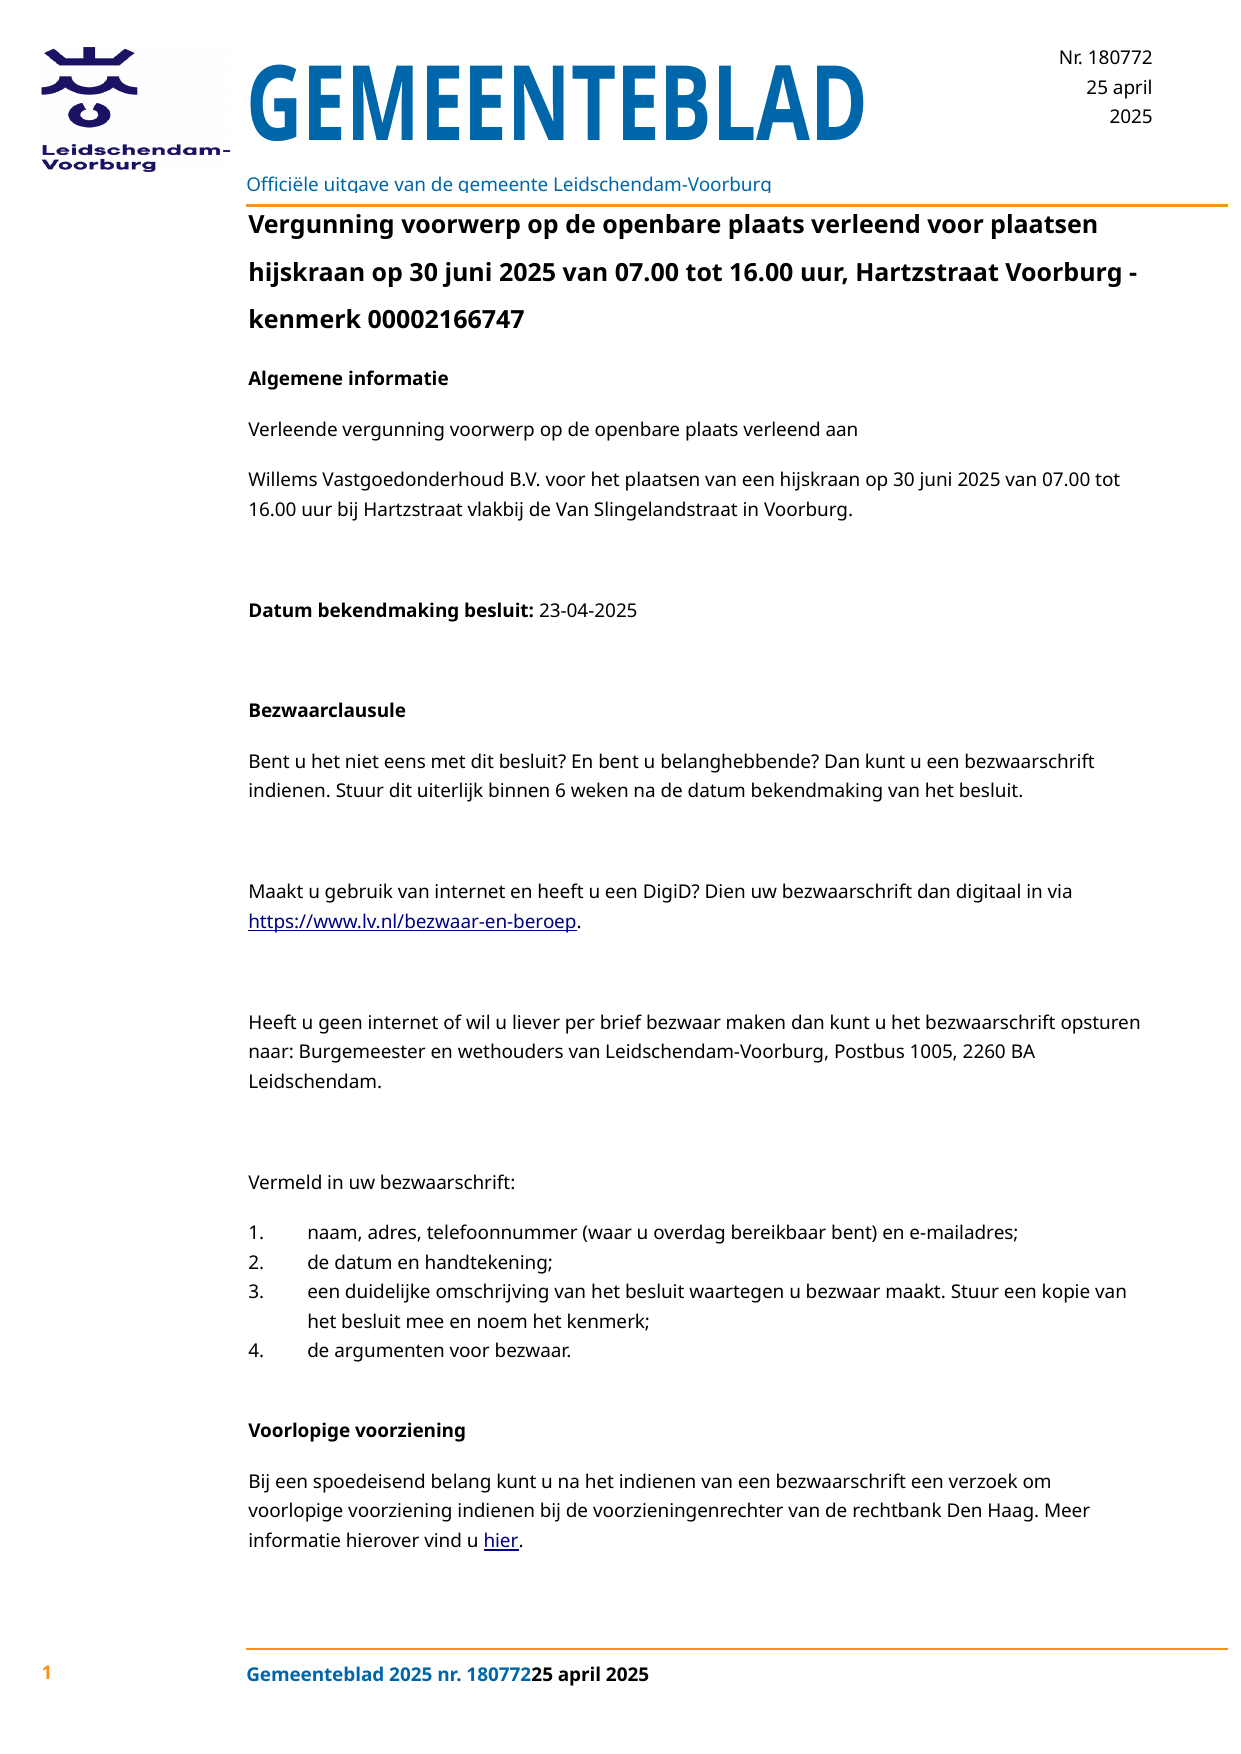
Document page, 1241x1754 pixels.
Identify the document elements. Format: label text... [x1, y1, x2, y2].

list een duidelijke omschrijving van het besluit waartegen u bezwaar maakt. Stuur een kopie van het besluit mee en noem het kenmerk; [248, 1278, 1152, 1334]
list de datum en handtekening; [248, 1249, 1152, 1274]
text Datum bekendmaking besluit: 23-04-2025 [248, 597, 1152, 622]
list de argumenten voor bezwaar. [248, 1338, 1152, 1363]
text Heeft u geen internet of wil u liever per brief bezwaar maken dan kunt u het bezwaarschrift opsturen naar: Burgemeester en wethouders van Leidschendam-Voorburg, Postbus 1005, 2260 BA Leidschendam. [248, 1009, 1152, 1094]
text Algemene informatie [248, 366, 1152, 391]
text Bent u het niet eens met dit besluit? En bent u belanghebbende? Dan kunt u een bezwaarschrift indienen. Stuur dit uiterlijk binnen 6 weken na de datum bekendmaking van het besluit. [248, 748, 1152, 803]
text Voorlopige voorziening [248, 1418, 1152, 1443]
text Vermeld in uw bezwaarschrift: [248, 1169, 1152, 1194]
text Bezwaarclausule [248, 698, 1152, 723]
text Maakt u gebruik van internet en heeft u een DigiD? Dien uw bezwaarschrift dan digitaal in via https://www.lv.nl/bezwaar-en-beroep. [248, 878, 1152, 934]
picture [41, 47, 231, 172]
text Willems Vastgoedonderhoud B.V. voor het plaatsen van een hijskraan op 30 juni 2025 van 07.00 tot 16.00 uur bij Hartzstraat vlakbij de Van Slingelandstraat in Voorburg. [248, 466, 1152, 522]
text Verleende vergunning voorwerp op de openbare plaats verleend aan [248, 416, 1152, 442]
text Bij een spoedeisend belang kunt u na het indienen van een bezwaarschrift een verzoek om voorlopige voorziening indienen bij de voorzieningenrechter van de rechtbank Den Haag. Meer informatie hierover vind u hier. [248, 1468, 1152, 1553]
text Vergunning voorwerp op de openbare plaats verleend voor plaatsen hijskraan op 30 juni 2025 van 07.00 tot 16.00 uur, Hartzstraat Voorburg - kenmerk 00002166747 [248, 207, 1152, 336]
list naam, adres, telefoonnummer (waar u overdag bereikbaar bent) en e-mailadres; [248, 1219, 1152, 1245]
